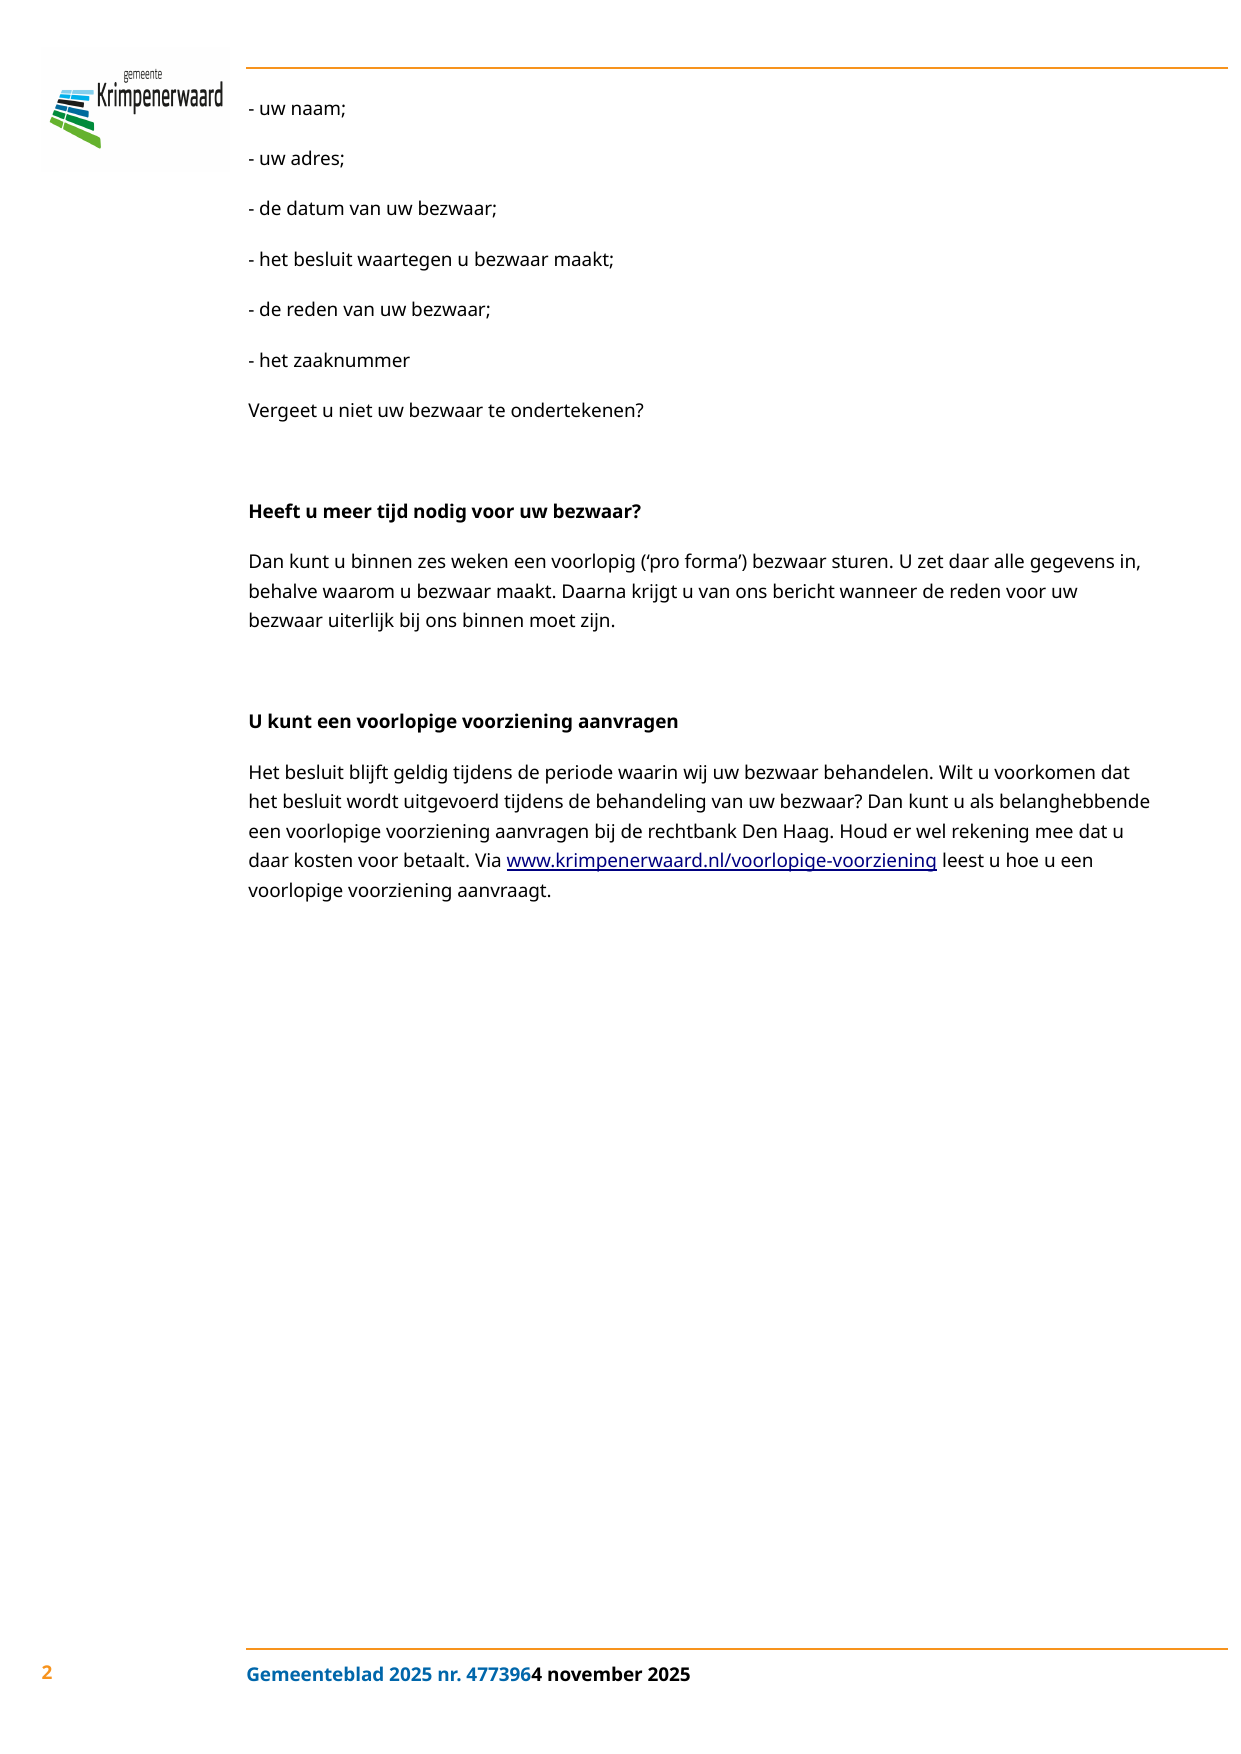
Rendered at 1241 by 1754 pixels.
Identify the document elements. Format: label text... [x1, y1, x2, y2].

picture [41, 47, 231, 172]
text - het besluit waartegen u bezwaar maakt; [248, 246, 1152, 272]
text Vergeet u niet uw bezwaar te ondertekenen? [248, 397, 1152, 423]
text U kunt een voorlopige voorziening aanvragen [248, 708, 1152, 734]
text - het zaaknummer [248, 347, 1152, 373]
text - de datum van uw bezwaar; [248, 196, 1152, 221]
text Heeft u meer tijd nodig voor uw bezwaar? [248, 498, 1152, 524]
text - de reden van uw bezwaar; [248, 296, 1152, 322]
text Het besluit blijft geldig tijdens de periode waarin wij uw bezwaar behandelen. Wilt u voorkomen dat het besluit wordt uitgevoerd tijdens de behandeling van uw bezwaar? Dan kunt u als belanghebbende een voorlopige voorziening aanvragen bij de rechtbank Den Haag. Houd er wel rekening mee dat u daar kosten voor betaalt. Via www.krimpenerwaard.nl/voorlopige-voorziening leest u hoe u een voorlopige voorziening aanvraagt. [248, 759, 1152, 903]
text - uw naam; [248, 95, 1152, 121]
text Dan kunt u binnen zes weken een voorlopig (‘pro forma’) bezwaar sturen. U zet daar alle gegevens in, behalve waarom u bezwaar maakt. Daarna krijgt u van ons bericht wanneer de reden voor uw bezwaar uiterlijk bij ons binnen moet zijn. [248, 548, 1152, 633]
text - uw adres; [248, 145, 1152, 171]
